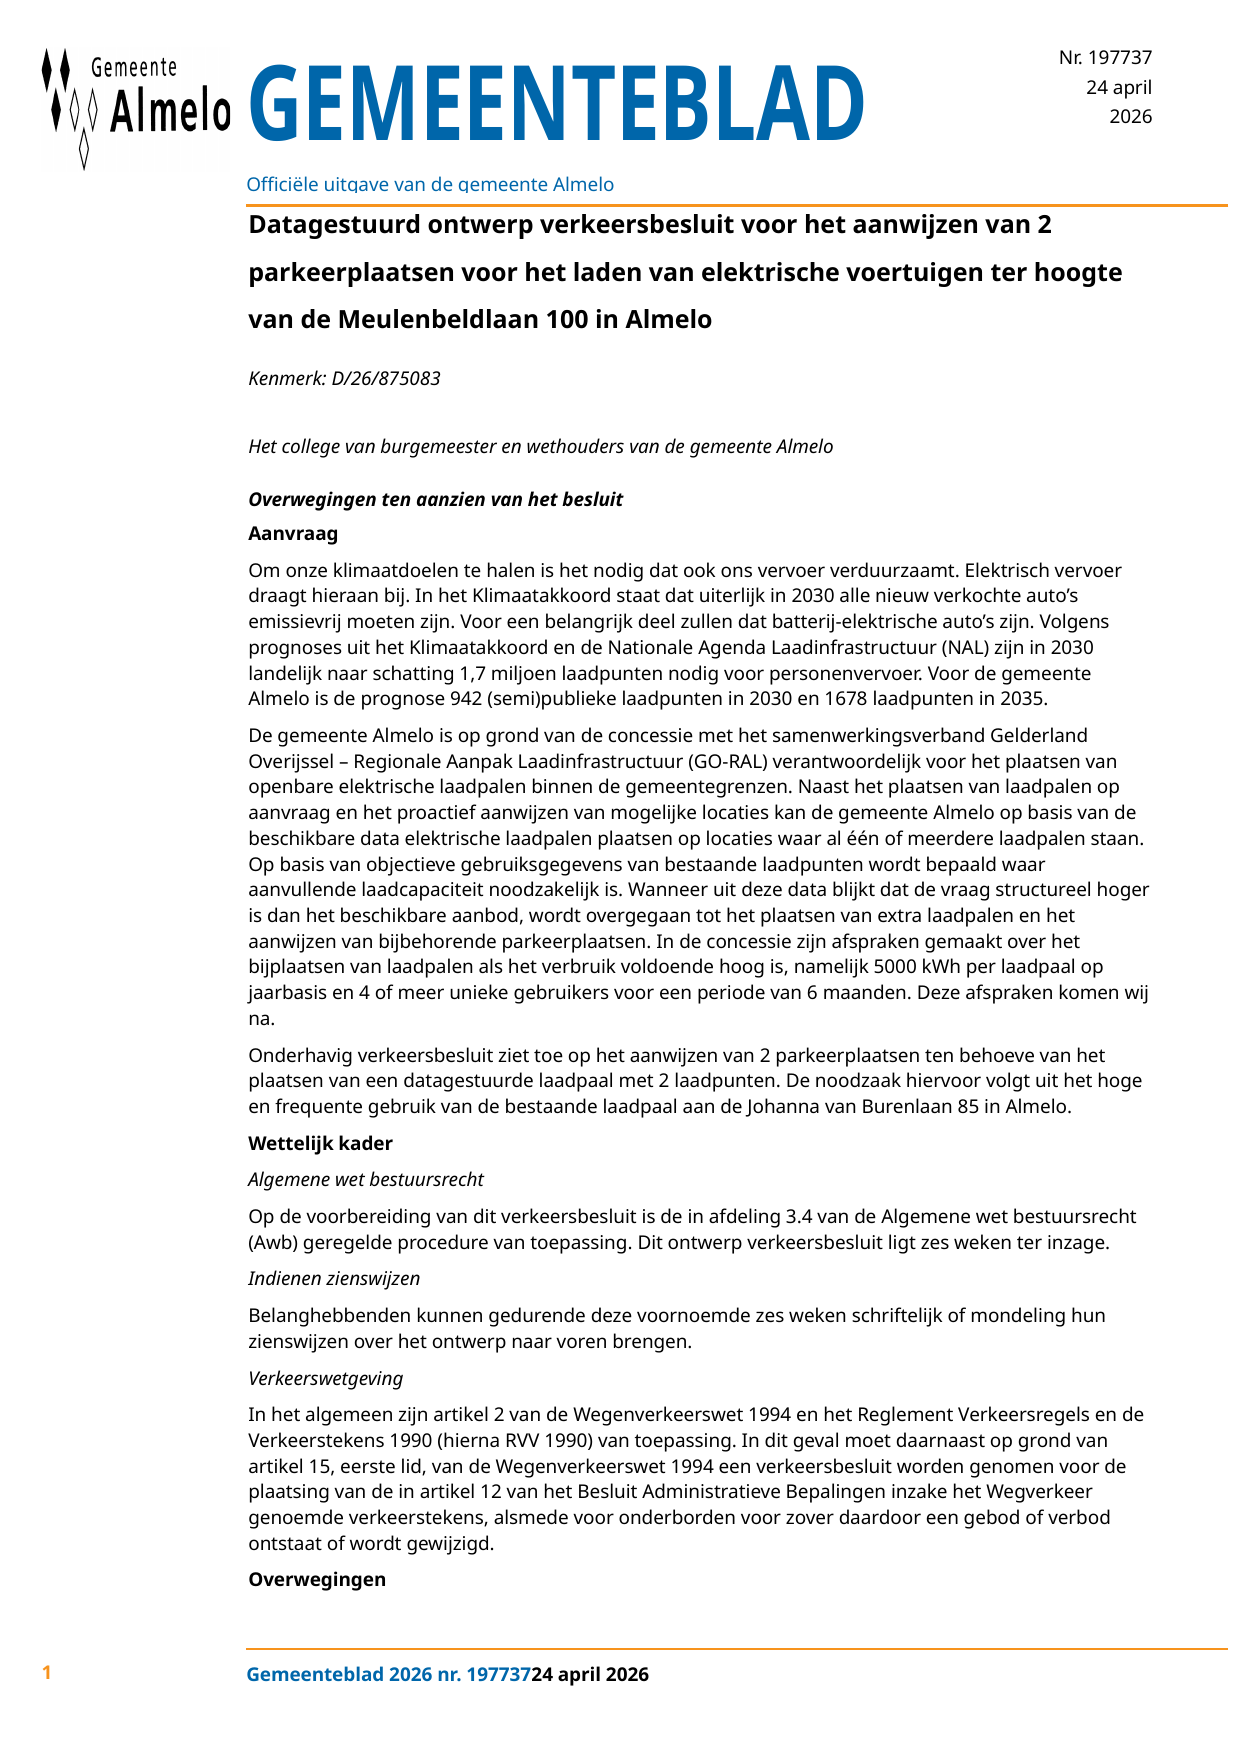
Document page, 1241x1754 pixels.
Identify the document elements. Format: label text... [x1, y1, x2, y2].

text De gemeente Almelo is op grond van de concessie met het samenwerkingsverband Gelderland Overijssel – Regionale Aanpak Laadinfrastructuur (GO-RAL) verantwoordelijk voor het plaatsen van openbare elektrische laadpalen binnen de gemeentegrenzen. Naast het plaatsen van laadpalen op aanvraag en het proactief aanwijzen van mogelijke locaties kan de gemeente Almelo op basis van de beschikbare data elektrische laadpalen plaatsen op locaties waar al één of meerdere laadpalen staan. Op basis van objectieve gebruiksgegevens van bestaande laadpunten wordt bepaald waar aanvullende laadcapaciteit noodzakelijk is. Wanneer uit deze data blijkt dat de vraag structureel hoger is dan het beschikbare aanbod, wordt overgegaan tot het plaatsen van extra laadpalen en het aanwijzen van bijbehorende parkeerplaatsen. In de concessie zijn afspraken gemaakt over het bijplaatsen van laadpalen als het verbruik voldoende hoog is, namelijk 5000 kWh per laadpaal op jaarbasis en 4 of meer unieke gebruikers voor een periode van 6 maanden. Deze afspraken komen wij na. [248, 722, 1152, 1031]
picture [41, 47, 231, 172]
text Het college van burgemeester en wethouders van de gemeente Almelo [248, 433, 1152, 459]
text Verkeerswetgeving [248, 1365, 1152, 1390]
text Overwegingen [248, 1567, 1152, 1592]
text In het algemeen zijn artikel 2 van de Wegenverkeerswet 1994 en het Reglement Verkeersregels en de Verkeerstekens 1990 (hierna RVV 1990) van toepassing. In dit geval moet daarnaast op grond van artikel 15, eerste lid, van de Wegenverkeerswet 1994 een verkeersbesluit worden genomen voor de plaatsing van de in artikel 12 van het Besluit Administratieve Bepalingen inzake het Wegverkeer genoemde verkeerstekens, alsmede voor onderborden voor zover daardoor een gebod of verbod ontstaat of wordt gewijzigd. [248, 1401, 1152, 1556]
text Datagestuurd ontwerp verkeersbesluit voor het aanwijzen van 2 parkeerplaatsen voor het laden van elektrische voertuigen ter hoogte van de Meulenbeldlaan 100 in Almelo [248, 207, 1152, 336]
text Onderhavig verkeersbesluit ziet toe op het aanwijzen van 2 parkeerplaatsen ten behoeve van het plaatsen van een datagestuurde laadpaal met 2 laadpunten. De noodzaak hiervoor volgt uit het hoge en frequente gebruik van de bestaande laadpaal aan de Johanna van Burenlaan 85 in Almelo. [248, 1042, 1152, 1119]
text Wettelijk kader [248, 1130, 1152, 1156]
text Algemene wet bestuursrecht [248, 1167, 1152, 1192]
text Indienen zienswijzen [248, 1266, 1152, 1291]
text Aanvraag [248, 520, 1152, 546]
text Om onze klimaatdoelen te halen is het nodig dat ook ons vervoer verduurzaamt. Elektrisch vervoer draagt hieraan bij. In het Klimaatakkoord staat dat uiterlijk in 2030 alle nieuw verkochte auto’s emissievrij moeten zijn. Voor een belangrijk deel zullen dat batterij-elektrische auto’s zijn. Volgens prognoses uit het Klimaatakkoord en de Nationale Agenda Laadinfrastructuur (NAL) zijn in 2030 landelijk naar schatting 1,7 miljoen laadpunten nodig voor personenvervoer. Voor de gemeente Almelo is de prognose 942 (semi)publieke laadpunten in 2030 en 1678 laadpunten in 2035. [248, 557, 1152, 711]
text Overwegingen ten aanzien van het besluit [248, 486, 1152, 512]
text Op de voorbereiding van dit verkeersbesluit is de in afdeling 3.4 van de Algemene wet bestuursrecht (Awb) geregelde procedure van toepassing. Dit ontwerp verkeersbesluit ligt zes weken ter inzage. [248, 1203, 1152, 1255]
text Belanghebbenden kunnen gedurende deze voornoemde zes weken schriftelijk of mondeling hun zienswijzen over het ontwerp naar voren brengen. [248, 1302, 1152, 1354]
text Kenmerk: D/26/875083 [248, 366, 1152, 391]
